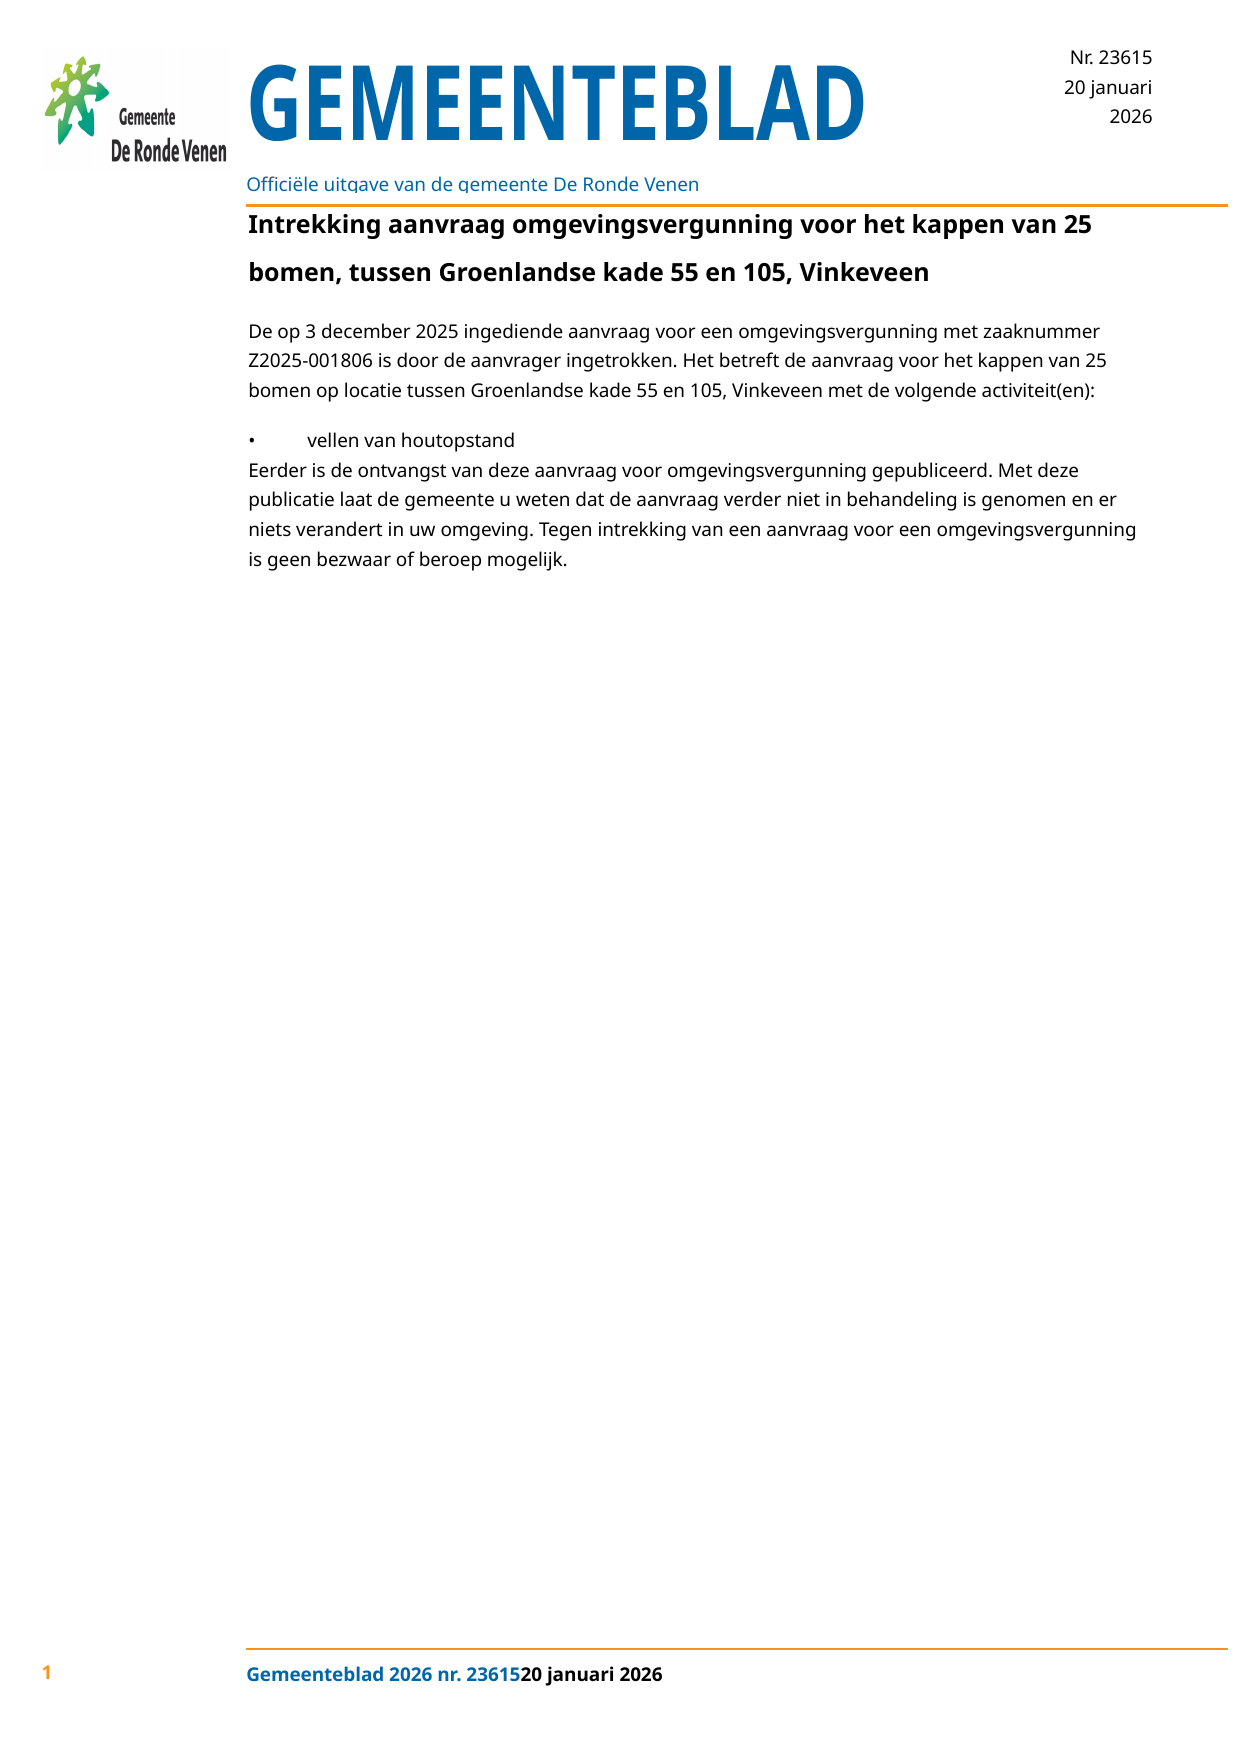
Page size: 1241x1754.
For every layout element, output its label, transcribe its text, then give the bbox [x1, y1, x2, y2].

text Intrekking aanvraag omgevingsvergunning voor het kappen van 25 bomen, tussen Groenlandse kade 55 en 105, Vinkeveen [248, 207, 1152, 288]
text Eerder is de ontvangst van deze aanvraag voor omgevingsvergunning gepubliceerd. Met deze publicatie laat de gemeente u weten dat de aanvraag verder niet in behandeling is genomen en er niets verandert in uw omgeving. Tegen intrekking van een aanvraag voor een omgevingsvergunning is geen bezwaar of beroep mogelijk. [248, 457, 1152, 572]
text De op 3 december 2025 ingediende aanvraag voor een omgevingsvergunning met zaaknummer Z2025-001806 is door de aanvrager ingetrokken. Het betreft de aanvraag voor het kappen van 25 bomen op locatie tussen Groenlandse kade 55 en 105, Vinkeveen met de volgende activiteit(en): [248, 318, 1152, 403]
list vellen van houtopstand [248, 427, 1152, 453]
picture [41, 47, 231, 172]
